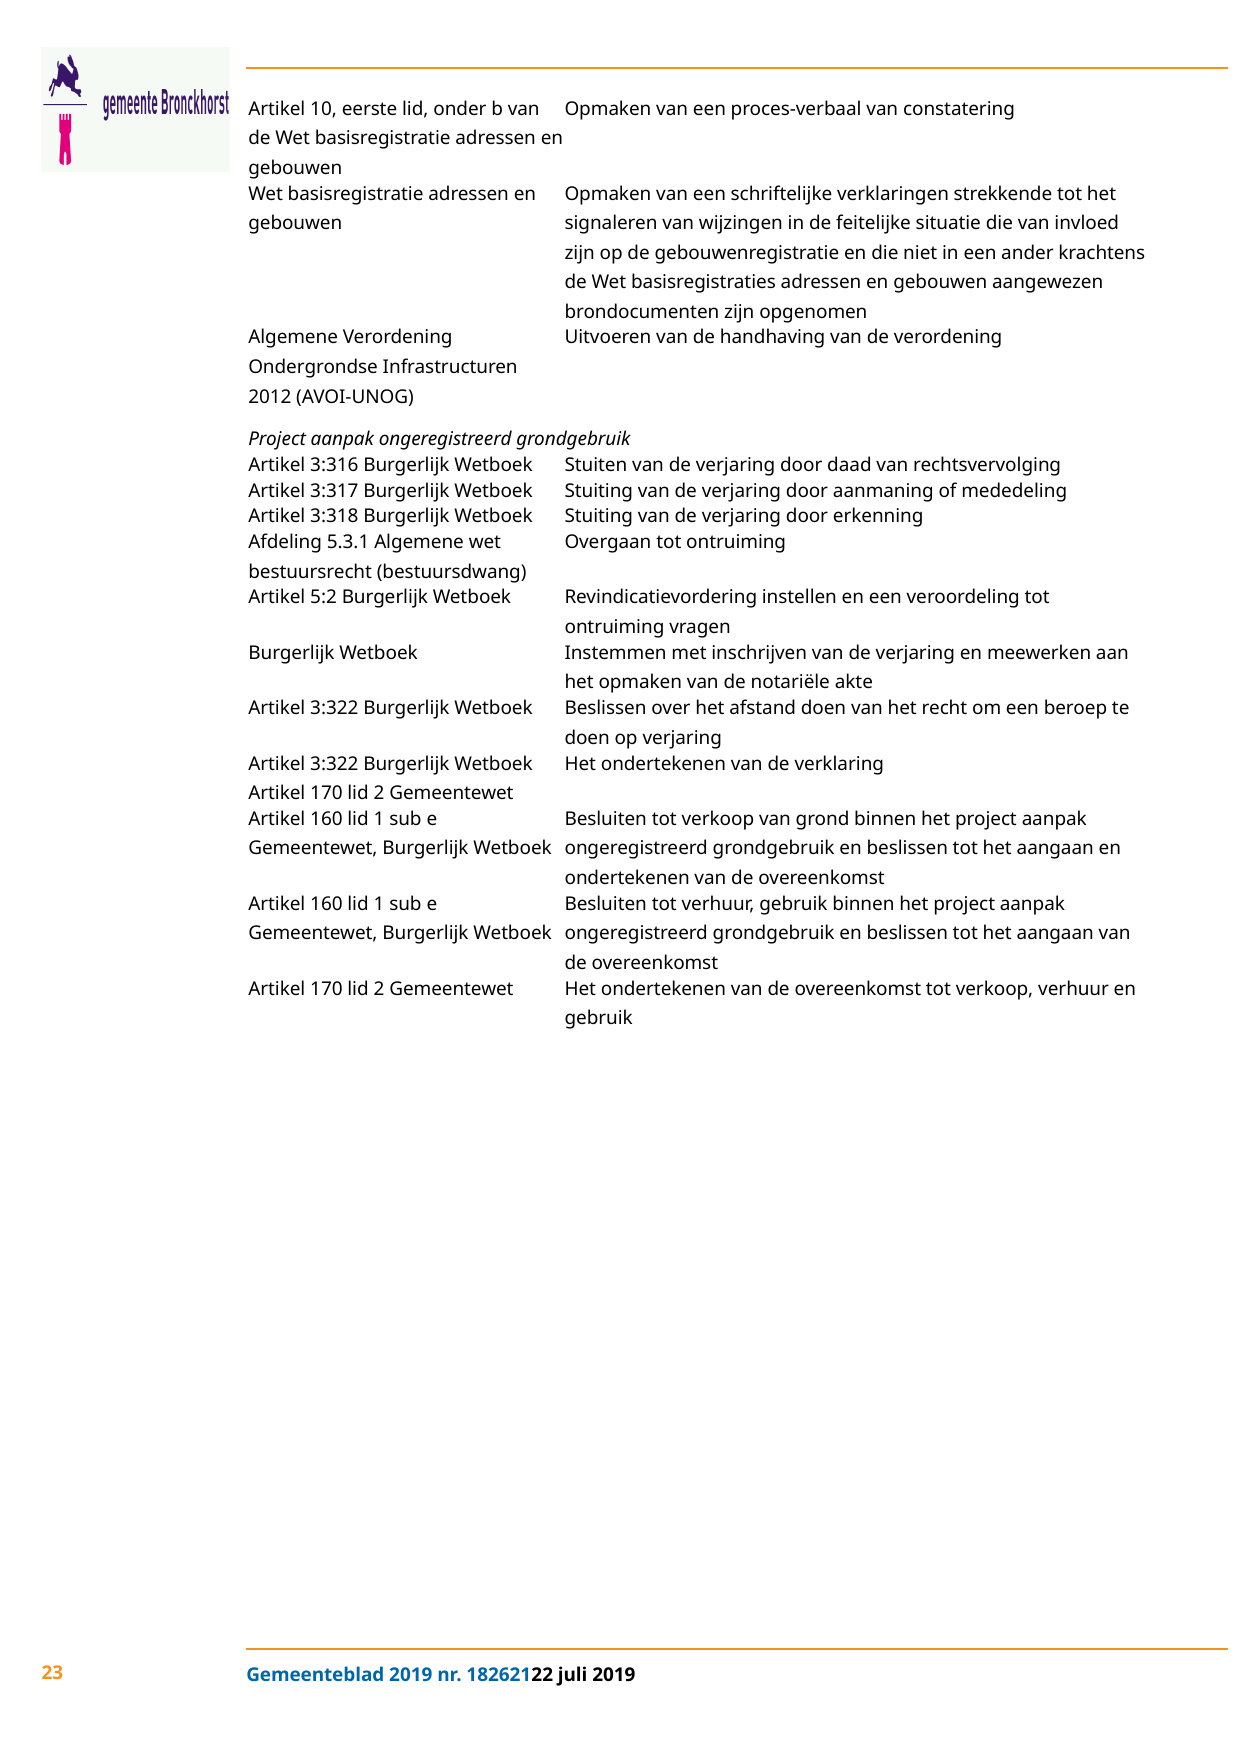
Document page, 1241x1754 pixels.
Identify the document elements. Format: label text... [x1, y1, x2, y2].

table_cell Instemmen met inschrijven van de verjaring en meewerken aan het opmaken van de notariële akte [564, 639, 1152, 694]
table_cell Opmaken van een schriftelijke verklaringen strekkende tot het signaleren van wijzingen in de feitelijke situatie die van invloed zijn op de gebouwenregistratie en die niet in een ander krachtens de Wet basisregistraties adressen en gebouwen aangewezen brondocumenten zijn opgenomen [564, 180, 1152, 324]
table_cell Artikel 10, eerste lid, onder b van de Wet basisregistratie adressen en gebouwen [248, 95, 564, 180]
table_cell Stuiting van de verjaring door erkenning [564, 503, 1152, 528]
text Project aanpak ongeregistreerd grondgebruik [248, 425, 1152, 451]
table_cell Wet basisregistratie adressen en gebouwen [248, 180, 564, 324]
table_cell Stuiting van de verjaring door aanmaning of mededeling [564, 477, 1152, 503]
picture [41, 47, 231, 172]
table_cell Algemene Verordening Ondergrondse Infrastructuren 2012 (AVOI-UNOG) [248, 324, 564, 409]
table_cell Artikel 170 lid 2 Gemeentewet [248, 975, 564, 1030]
table_cell Besluiten tot verkoop van grond binnen het project aanpak ongeregistreerd grondgebruik en beslissen tot het aangaan en ondertekenen van de overeenkomst [564, 805, 1152, 890]
table_cell Overgaan tot ontruiming [564, 529, 1152, 584]
table_cell Het ondertekenen van de overeenkomst tot verkoop, verhuur en gebruik [564, 975, 1152, 1030]
table_cell Het ondertekenen van de verklaring [564, 750, 1152, 805]
table_header Artikel 3:316 Burgerlijk Wetboek [248, 451, 564, 477]
table_cell Artikel 3:322 Burgerlijk Wetboek Artikel 170 lid 2 Gemeentewet [248, 750, 564, 805]
table_cell Artikel 160 lid 1 sub e Gemeentewet, Burgerlijk Wetboek [248, 805, 564, 890]
table_cell Artikel 160 lid 1 sub e Gemeentewet, Burgerlijk Wetboek [248, 890, 564, 975]
table_cell Artikel 3:317 Burgerlijk Wetboek [248, 477, 564, 503]
table_cell Besluiten tot verhuur, gebruik binnen het project aanpak ongeregistreerd grondgebruik en beslissen tot het aangaan van de overeenkomst [564, 890, 1152, 975]
table_cell Burgerlijk Wetboek [248, 639, 564, 694]
table_header Stuiten van de verjaring door daad van rechtsvervolging [564, 451, 1152, 477]
table_cell Afdeling 5.3.1 Algemene wet bestuursrecht (bestuursdwang) [248, 529, 564, 584]
table_cell Uitvoeren van de handhaving van de verordening [564, 324, 1152, 409]
table_cell Artikel 5:2 Burgerlijk Wetboek [248, 584, 564, 639]
table_cell Beslissen over het afstand doen van het recht om een beroep te doen op verjaring [564, 694, 1152, 750]
table_cell Artikel 3:318 Burgerlijk Wetboek [248, 503, 564, 528]
table_cell Revindicatievordering instellen en een veroordeling tot ontruiming vragen [564, 584, 1152, 639]
table_cell Artikel 3:322 Burgerlijk Wetboek [248, 694, 564, 750]
table_cell Opmaken van een proces-verbaal van constatering [564, 95, 1152, 180]
